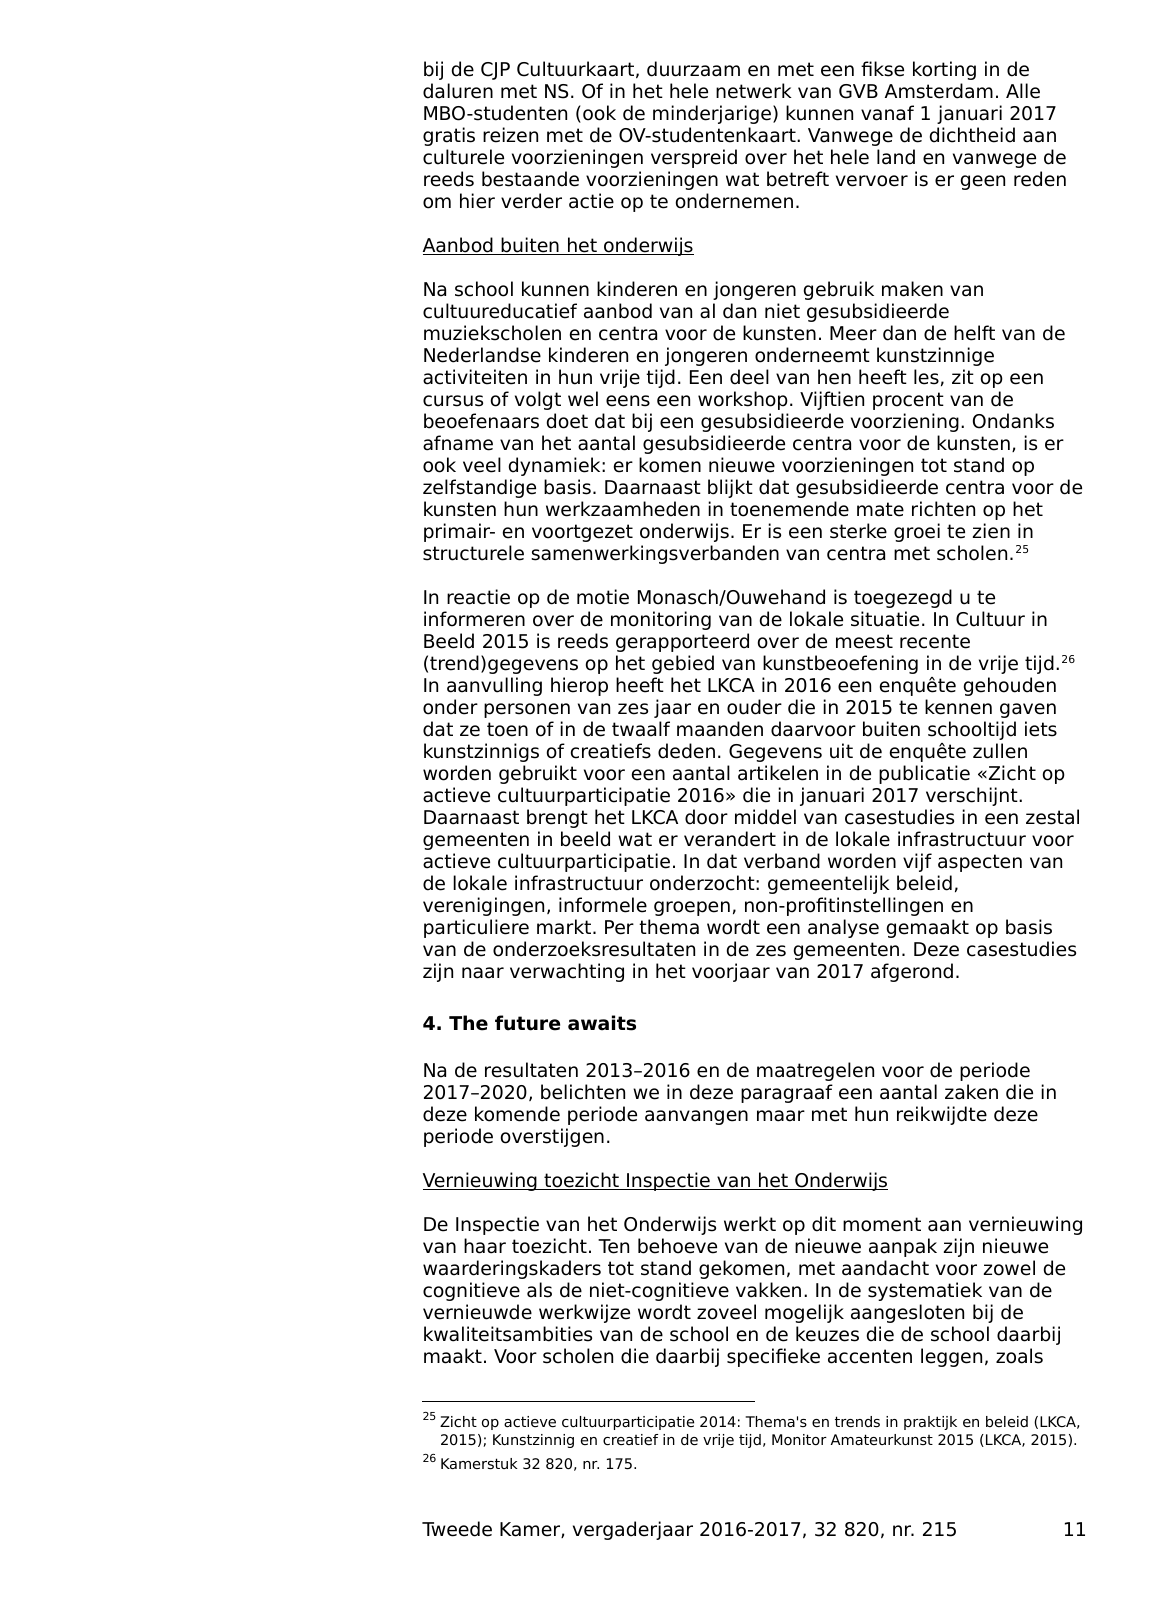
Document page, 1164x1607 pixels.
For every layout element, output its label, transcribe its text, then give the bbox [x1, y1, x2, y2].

text bij de CJP Cultuurkaart, duurzaam en met een fikse korting in de daluren met NS. Of in het hele netwerk van GVB Amsterdam. Alle MBO-studenten (ook de minderjarige) kunnen vanaf 1 januari 2017 gratis reizen met de OV-studentenkaart. Vanwege de dichtheid aan culturele voorzieningen verspreid over het hele land en vanwege de reeds bestaande voorzieningen wat betreft vervoer is er geen reden om hier verder actie op te ondernemen. [422, 59, 1087, 213]
subtitle 4. The future awaits [422, 1013, 1087, 1035]
text Na de resultaten 2013–2016 en de maatregelen voor de periode 2017–2020, belichten we in deze paragraaf een aantal zaken die in deze komende periode aanvangen maar met hun reikwijdte deze periode overstijgen. [422, 1060, 1087, 1148]
subtitle Vernieuwing toezicht Inspectie van het Onderwijs [422, 1170, 1087, 1192]
text Kamerstuk 32 820, nr. 175. [422, 1452, 1087, 1474]
text Zicht op actieve cultuurparticipatie 2014: Thema's en trends in praktijk en beleid (LKCA, 2015); Kunstzinnig en creatief in de vrije tijd, Monitor Amateurkunst 2015 (LKCA, 2015). [422, 1410, 1087, 1449]
text De Inspectie van het Onderwijs werkt op dit moment aan vernieuwing van haar toezicht. Ten behoeve van de nieuwe aanpak zijn nieuwe waarderingskaders tot stand gekomen, met aandacht voor zowel de cognitieve als de niet-cognitieve vakken. In de systematiek van de vernieuwde werkwijze wordt zoveel mogelijk aangesloten bij de kwaliteitsambities van de school en de keuzes die de school daarbij maakt. Voor scholen die daarbij specifieke accenten leggen, zoals [422, 1214, 1087, 1368]
text In reactie op de motie Monasch/Ouwehand is toegezegd u te informeren over de monitoring van de lokale situatie. In Cultuur in Beeld 2015 is reeds gerapporteerd over de meest recente (trend)gegevens op het gebied van kunstbeoefening in de vrije tijd. In aanvulling hierop heeft het LKCA in 2016 een enquête gehouden onder personen van zes jaar en ouder die in 2015 te kennen gaven dat ze toen of in de twaalf maanden daarvoor buiten schooltijd iets kunstzinnigs of creatiefs deden. Gegevens uit de enquête zullen worden gebruikt voor een aantal artikelen in de publicatie «Zicht op actieve cultuurparticipatie 2016» die in januari 2017 verschijnt. Daarnaast brengt het LKCA door middel van casestudies in een zestal gemeenten in beeld wat er verandert in de lokale infrastructuur voor actieve cultuurparticipatie. In dat verband worden vijf aspecten van de lokale infrastructuur onderzocht: gemeentelijk beleid, verenigingen, informele groepen, non-profitinstellingen en particuliere markt. Per thema wordt een analyse gemaakt op basis van de onderzoeksresultaten in de zes gemeenten. Deze casestudies zijn naar verwachting in het voorjaar van 2017 afgerond. [422, 587, 1087, 983]
subtitle Aanbod buiten het onderwijs [422, 235, 1087, 257]
text Na school kunnen kinderen en jongeren gebruik maken van cultuureducatief aanbod van al dan niet gesubsidieerde muziekscholen en centra voor de kunsten. Meer dan de helft van de Nederlandse kinderen en jongeren onderneemt kunstzinnige activiteiten in hun vrije tijd. Een deel van hen heeft les, zit op een cursus of volgt wel eens een workshop. Vijftien procent van de beoefenaars doet dat bij een gesubsidieerde voorziening. Ondanks afname van het aantal gesubsidieerde centra voor de kunsten, is er ook veel dynamiek: er komen nieuwe voorzieningen tot stand op zelfstandige basis. Daarnaast blijkt dat gesubsidieerde centra voor de kunsten hun werkzaamheden in toenemende mate richten op het primair- en voortgezet onderwijs. Er is een sterke groei te zien in structurele samenwerkingsverbanden van centra met scholen. [422, 279, 1087, 565]
